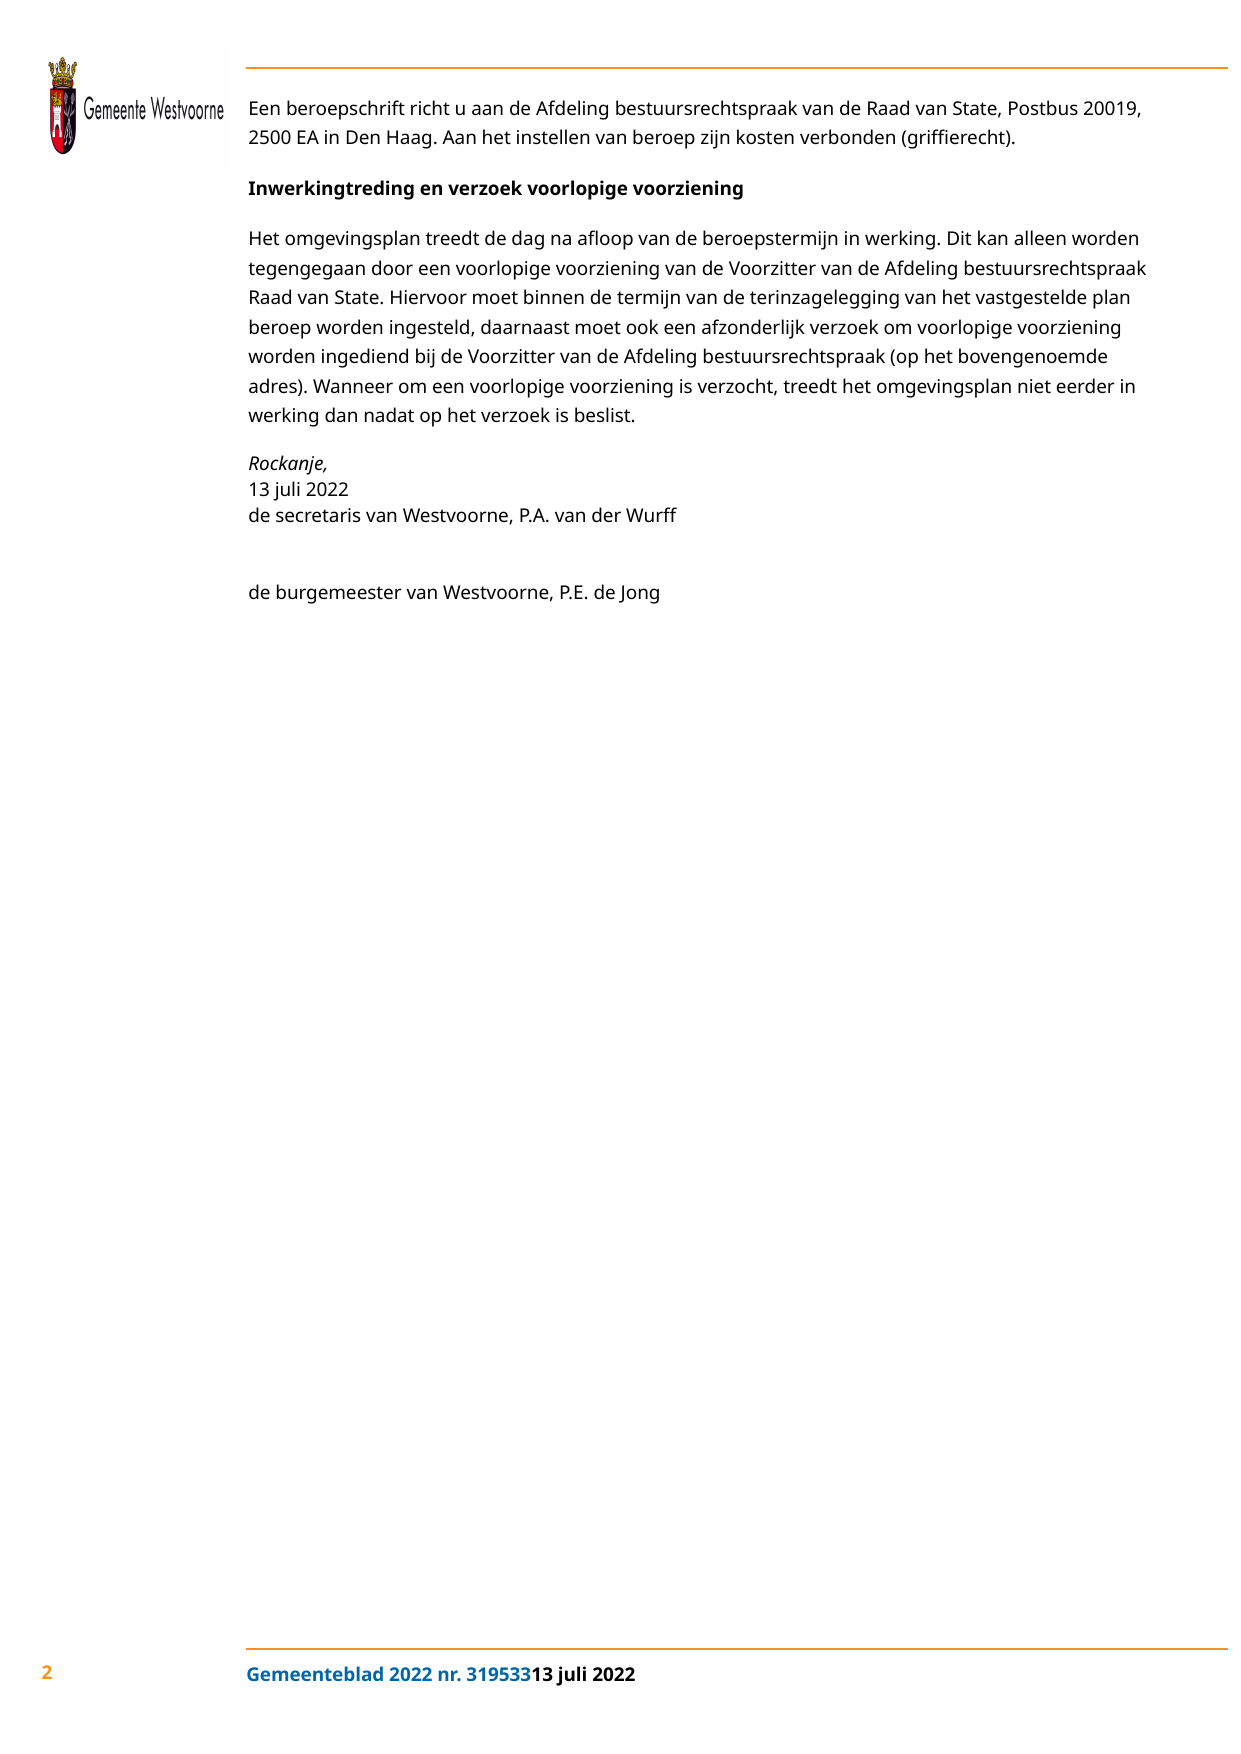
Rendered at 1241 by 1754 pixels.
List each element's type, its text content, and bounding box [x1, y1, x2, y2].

text de burgemeester van Westvoorne, P.E. de Jong [248, 579, 1152, 605]
text Inwerkingtreding en verzoek voorlopige voorziening [248, 175, 1152, 201]
picture [41, 47, 231, 172]
text de secretaris van Westvoorne, P.A. van der Wurff [248, 502, 1152, 528]
text 13 juli 2022 [248, 476, 1152, 502]
text Rockanje, [248, 451, 1152, 476]
text Een beroepschrift richt u aan de Afdeling bestuursrechtspraak van de Raad van State, Postbus 20019, 2500 EA in Den Haag. Aan het instellen van beroep zijn kosten verbonden (griffierecht). [248, 95, 1152, 150]
text Het omgevingsplan treedt de dag na afloop van de beroepstermijn in werking. Dit kan alleen worden tegengegaan door een voorlopige voorziening van de Voorzitter van de Afdeling bestuursrechtspraak Raad van State. Hiervoor moet binnen de termijn van de terinzagelegging van het vastgestelde plan beroep worden ingesteld, daarnaast moet ook een afzonderlijk verzoek om voorlopige voorziening worden ingediend bij de Voorzitter van de Afdeling bestuursrechtspraak (op het bovengenoemde adres). Wanneer om een voorlopige voorziening is verzocht, treedt het omgevingsplan niet eerder in werking dan nadat op het verzoek is beslist. [248, 225, 1152, 428]
